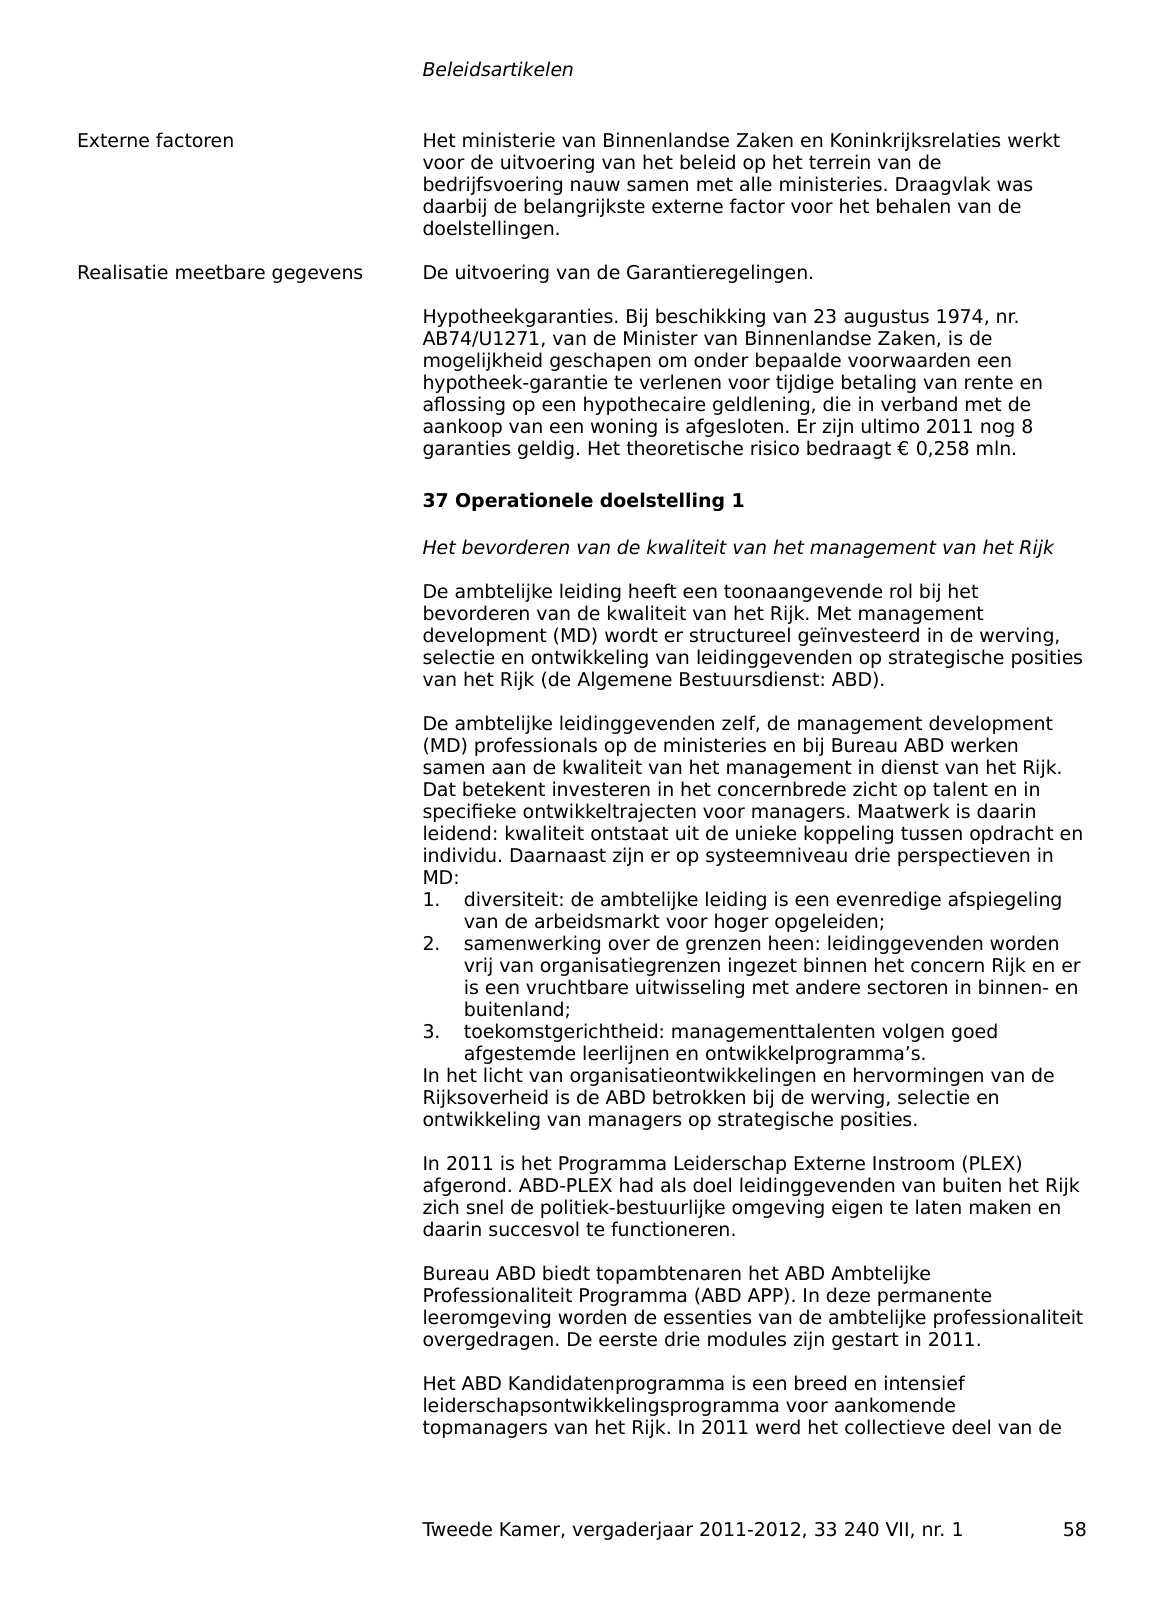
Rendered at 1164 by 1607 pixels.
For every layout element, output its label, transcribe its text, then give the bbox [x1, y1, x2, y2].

text In 2011 is het Programma Leiderschap Externe Instroom (PLEX) afgerond. ABD-PLEX had als doel leidinggevenden van buiten het Rijk zich snel de politiek-bestuurlijke omgeving eigen te laten maken en daarin succesvol te functioneren. [422, 1153, 1087, 1241]
text Het ministerie van Binnenlandse Zaken en Koninkrijksrelaties werkt voor de uitvoering van het beleid op het terrein van de bedrijfsvoering nauw samen met alle ministeries. Draagvlak was daarbij de belangrijkste externe factor voor het behalen van de doelstellingen. [422, 130, 1087, 240]
text 3. toekomstgerichtheid: managementtalenten volgen goed afgestemde leerlijnen en ontwikkelprogramma’s. [422, 1021, 1087, 1065]
text [77, 284, 399, 292]
text 1. diversiteit: de ambtelijke leiding is een evenredige afspiegeling van de arbeidsmarkt voor hoger opgeleiden; [422, 889, 1087, 933]
text De ambtelijke leiding heeft een toonaangevende rol bij het bevorderen van de kwaliteit van het Rijk. Met management development (MD) wordt er structureel geïnvesteerd in de werving, selectie en ontwikkeling van leidinggevenden op strategische posities van het Rijk (de Algemene Bestuursdienst: ABD). [422, 581, 1087, 691]
text De ambtelijke leidinggevenden zelf, de management development (MD) professionals op de ministeries en bij Bureau ABD werken samen aan de kwaliteit van het management in dienst van het Rijk. Dat betekent investeren in het concernbrede zicht op talent en in specifieke ontwikkeltrajecten voor managers. Maatwerk is daarin leidend: kwaliteit ontstaat uit de unieke koppeling tussen opdracht en individu. Daarnaast zijn er op systeemniveau drie perspectieven in MD: [422, 713, 1087, 889]
text De uitvoering van de Garantieregelingen. [422, 262, 1087, 284]
text Bureau ABD biedt topambtenaren het ABD Ambtelijke Professionaliteit Programma (ABD APP). In deze permanente leeromgeving worden de essenties van de ambtelijke professionaliteit overgedragen. De eerste drie modules zijn gestart in 2011. [422, 1263, 1087, 1351]
subtitle Het bevorderen van de kwaliteit van het management van het Rijk [422, 537, 1087, 559]
text 2. samenwerking over de grenzen heen: leidinggevenden worden vrij van organisatiegrenzen ingezet binnen het concern Rijk en er is een vruchtbare uitwisseling met andere sectoren in binnen- en buitenland; [422, 933, 1087, 1021]
text In het licht van organisatieontwikkelingen en hervormingen van de Rijksoverheid is de ABD betrokken bij de werving, selectie en ontwikkeling van managers op strategische posities. [422, 1065, 1087, 1131]
text Hypotheekgaranties. Bij beschikking van 23 augustus 1974, nr. AB74/U1271, van de Minister van Binnenlandse Zaken, is de mogelijkheid geschapen om onder bepaalde voorwaarden een hypotheek-garantie te verlenen voor tijdige betaling van rente en aflossing op een hypothecaire geldlening, die in verband met de aankoop van een woning is afgesloten. Er zijn ultimo 2011 nog 8 garanties geldig. Het theoretische risico bedraagt € 0,258 mln. [422, 306, 1087, 460]
text Het ABD Kandidatenprogramma is een breed en intensief leiderschapsontwikkelingsprogramma voor aankomende topmanagers van het Rijk. In 2011 werd het collectieve deel van de [422, 1373, 1087, 1439]
text Realisatie meetbare gegevens [77, 262, 399, 284]
subtitle 37 Operationele doelstelling 1 [422, 490, 1087, 512]
text Externe factoren [77, 130, 399, 152]
